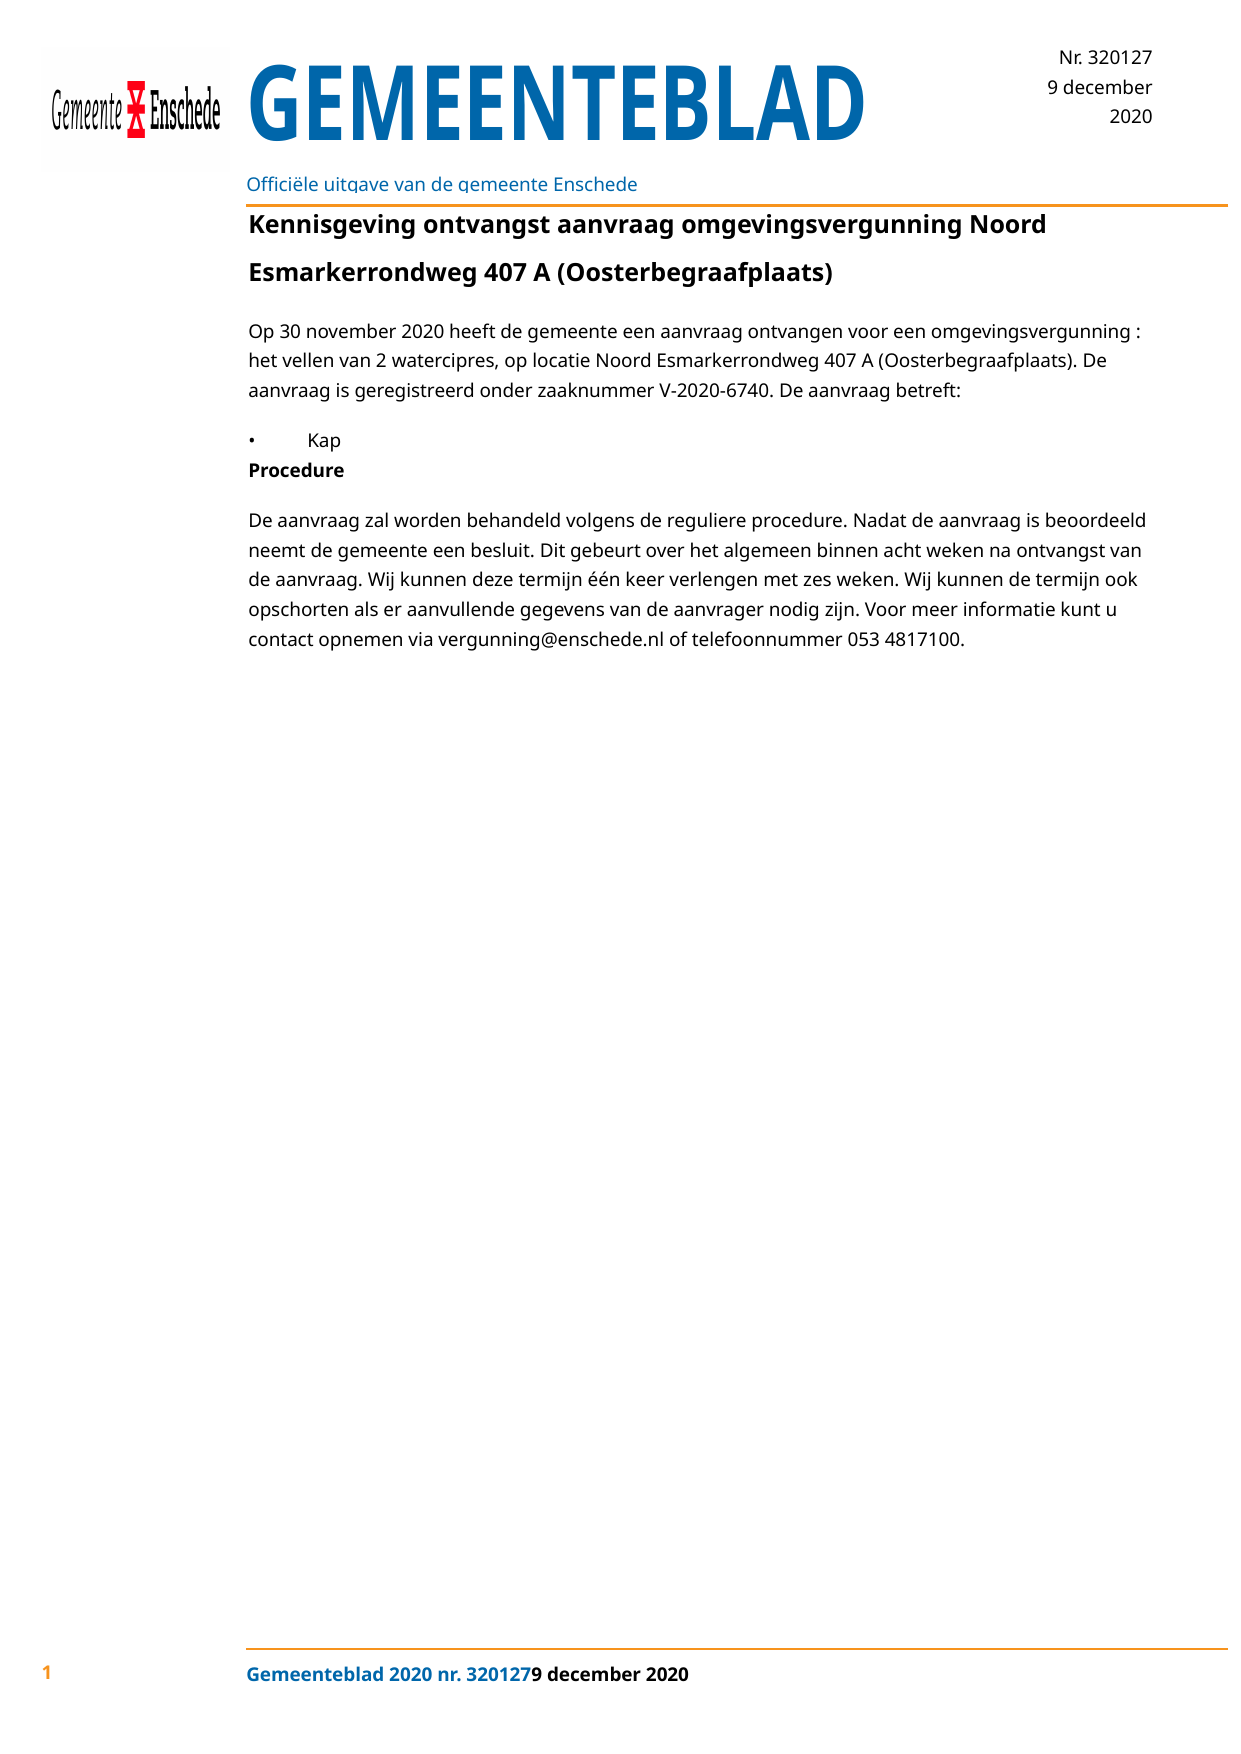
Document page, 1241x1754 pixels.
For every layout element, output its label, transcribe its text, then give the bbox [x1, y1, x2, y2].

text De aanvraag zal worden behandeld volgens de reguliere procedure. Nadat de aanvraag is beoordeeld neemt de gemeente een besluit. Dit gebeurt over het algemeen binnen acht weken na ontvangst van de aanvraag. Wij kunnen deze termijn één keer verlengen met zes weken. Wij kunnen de termijn ook opschorten als er aanvullende gegevens van de aanvrager nodig zijn. Voor meer informatie kunt u contact opnemen via vergunning@enschede.nl of telefoonnummer 053 4817100. [248, 507, 1152, 652]
text Kennisgeving ontvangst aanvraag omgevingsvergunning Noord Esmarkerrondweg 407 A (Oosterbegraafplaats) [248, 207, 1152, 288]
text Procedure [248, 457, 1152, 483]
text Op 30 november 2020 heeft de gemeente een aanvraag ontvangen voor een omgevingsvergunning : het vellen van 2 watercipres, op locatie Noord Esmarkerrondweg 407 A (Oosterbegraafplaats). De aanvraag is geregistreerd onder zaaknummer V-2020-6740. De aanvraag betreft: [248, 318, 1152, 403]
list Kap [248, 427, 1152, 453]
picture [41, 47, 231, 172]
